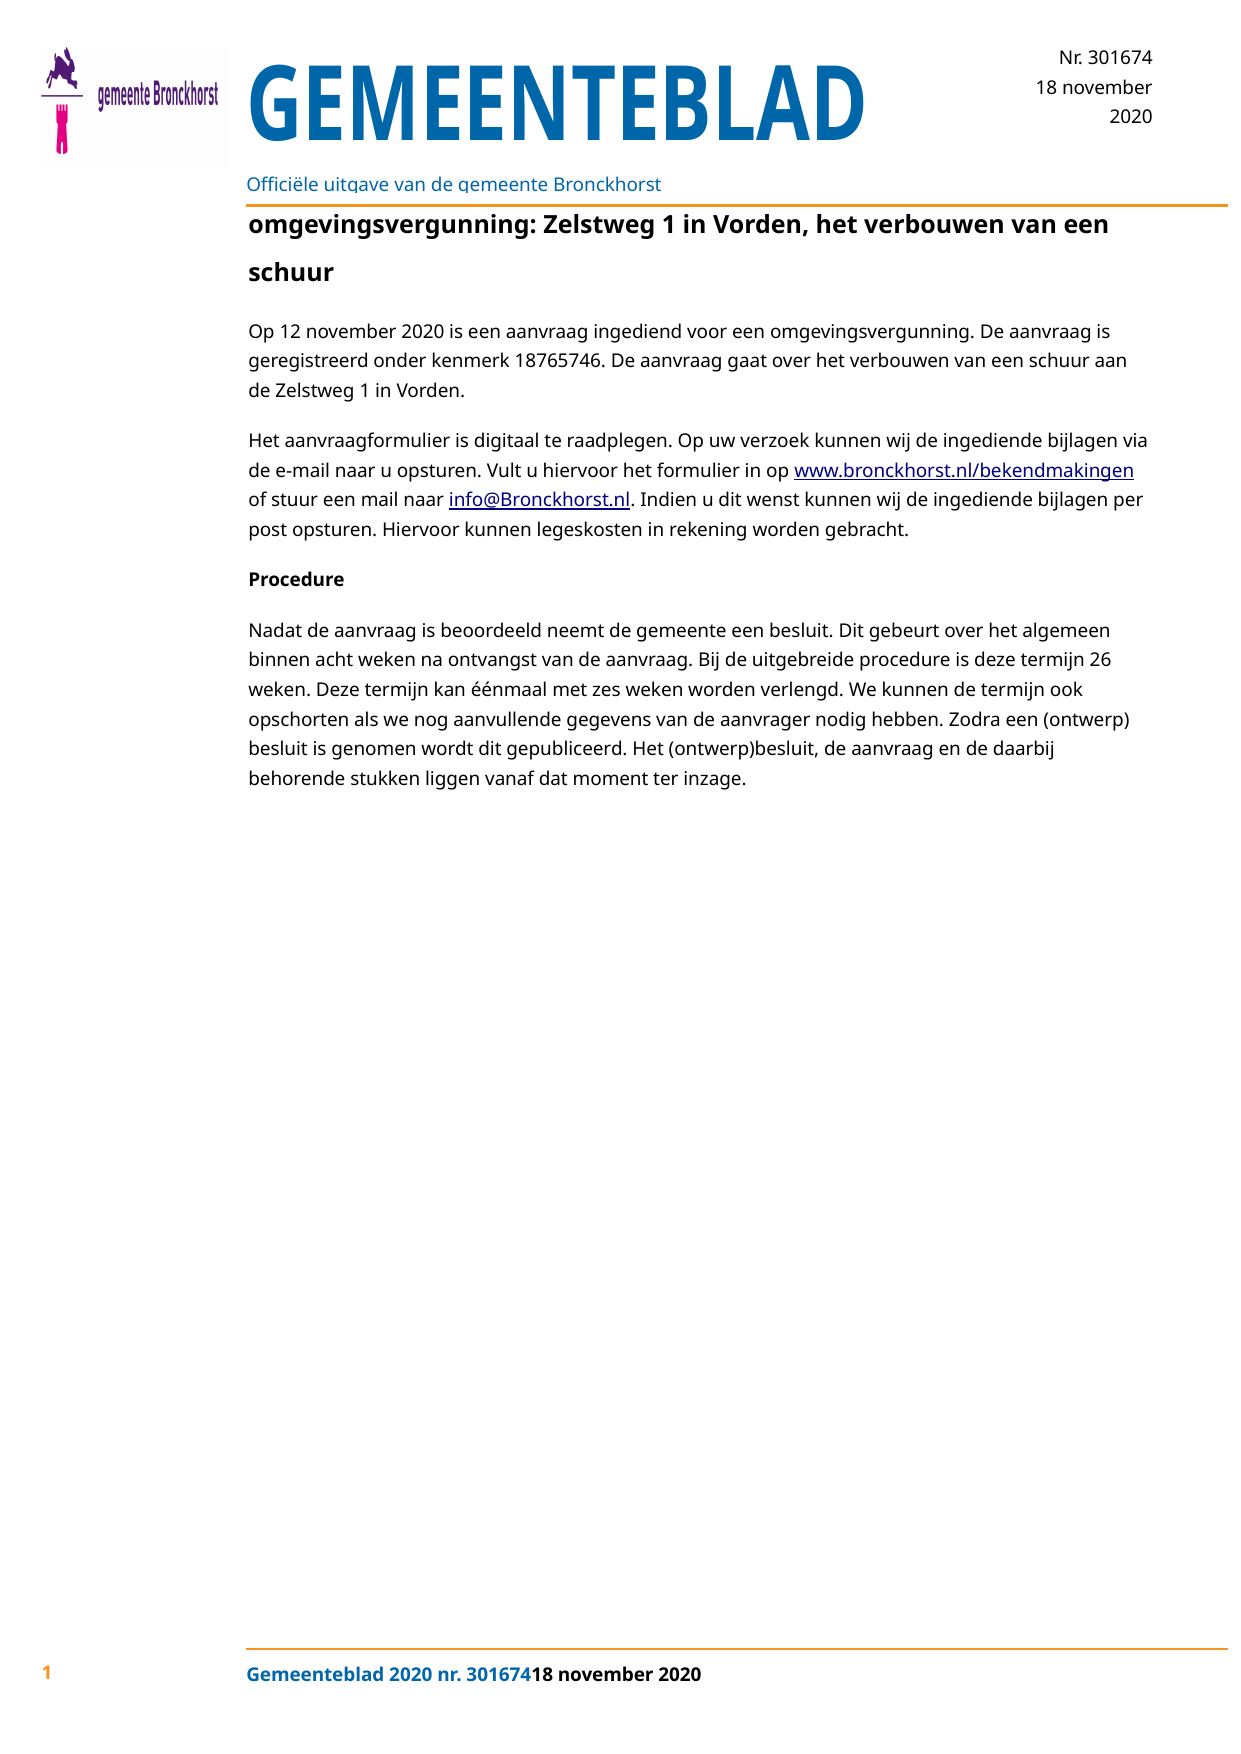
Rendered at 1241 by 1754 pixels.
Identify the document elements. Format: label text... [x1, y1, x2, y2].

text Op 12 november 2020 is een aanvraag ingediend voor een omgevingsvergunning. De aanvraag is geregistreerd onder kenmerk 18765746. De aanvraag gaat over het verbouwen van een schuur aan de Zelstweg 1 in Vorden. [248, 318, 1152, 403]
text Het aanvraagformulier is digitaal te raadplegen. Op uw verzoek kunnen wij de ingediende bijlagen via de e-mail naar u opsturen. Vult u hiervoor het formulier in op www.bronckhorst.nl/bekendmakingen of stuur een mail naar info@Bronckhorst.nl. Indien u dit wenst kunnen wij de ingediende bijlagen per post opsturen. Hiervoor kunnen legeskosten in rekening worden gebracht. [248, 427, 1152, 542]
picture [41, 47, 231, 172]
text omgevingsvergunning: Zelstweg 1 in Vorden, het verbouwen van een schuur [248, 207, 1152, 288]
text Nadat de aanvraag is beoordeeld neemt de gemeente een besluit. Dit gebeurt over het algemeen binnen acht weken na ontvangst van de aanvraag. Bij de uitgebreide procedure is deze termijn 26 weken. Deze termijn kan éénmaal met zes weken worden verlengd. We kunnen de termijn ook opschorten als we nog aanvullende gegevens van de aanvrager nodig hebben. Zodra een (ontwerp) besluit is genomen wordt dit gepubliceerd. Het (ontwerp)besluit, de aanvraag en de daarbij behorende stukken liggen vanaf dat moment ter inzage. [248, 617, 1152, 791]
text Procedure [248, 567, 1152, 592]
